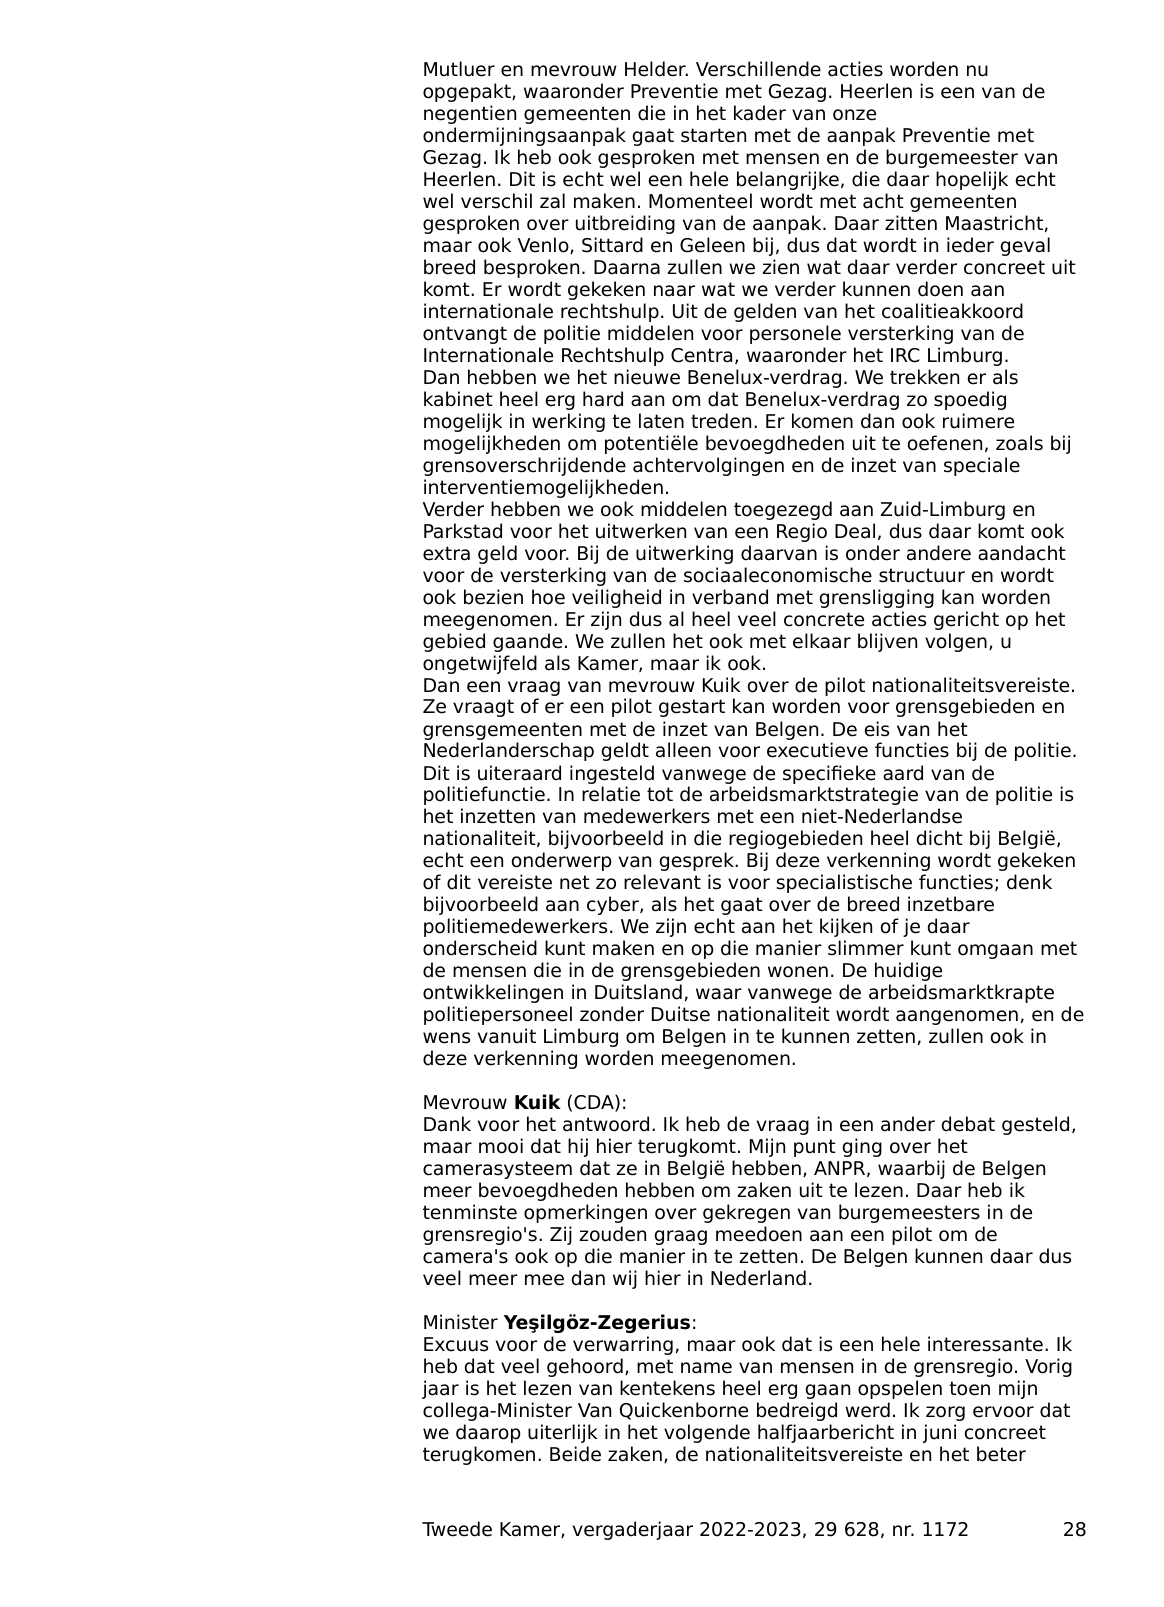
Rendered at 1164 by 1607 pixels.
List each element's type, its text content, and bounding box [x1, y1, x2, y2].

text Excuus voor de verwarring, maar ook dat is een hele interessante. Ik heb dat veel gehoord, met name van mensen in de grensregio. Vorig jaar is het lezen van kentekens heel erg gaan opspelen toen mijn collega-Minister Van Quickenborne bedreigd werd. Ik zorg ervoor dat we daarop uiterlijk in het volgende halfjaarbericht in juni concreet terugkomen. Beide zaken, de nationaliteitsvereiste en het beter [422, 1334, 1087, 1466]
text Minister Yeşilgöz-Zegerius: [422, 1312, 1087, 1334]
text Dan een vraag van mevrouw Kuik over de pilot nationaliteitsvereiste. Ze vraagt of er een pilot gestart kan worden voor grensgebieden en grensgemeenten met de inzet van Belgen. De eis van het Nederlanderschap geldt alleen voor executieve functies bij de politie. Dit is uiteraard ingesteld vanwege de specifieke aard van de politiefunctie. In relatie tot de arbeidsmarktstrategie van de politie is het inzetten van medewerkers met een niet-Nederlandse nationaliteit, bijvoorbeeld in die regiogebieden heel dicht bij België, echt een onderwerp van gesprek. Bij deze verkenning wordt gekeken of dit vereiste net zo relevant is voor specialistische functies; denk bijvoorbeeld aan cyber, als het gaat over de breed inzetbare politiemedewerkers. We zijn echt aan het kijken of je daar onderscheid kunt maken en op die manier slimmer kunt omgaan met de mensen die in de grensgebieden wonen. De huidige ontwikkelingen in Duitsland, waar vanwege de arbeidsmarktkrapte politiepersoneel zonder Duitse nationaliteit wordt aangenomen, en de wens vanuit Limburg om Belgen in te kunnen zetten, zullen ook in deze verkenning worden meegenomen. [422, 674, 1087, 1070]
text Dank voor het antwoord. Ik heb de vraag in een ander debat gesteld, maar mooi dat hij hier terugkomt. Mijn punt ging over het camerasysteem dat ze in België hebben, ANPR, waarbij de Belgen meer bevoegdheden hebben om zaken uit te lezen. Daar heb ik tenminste opmerkingen over gekregen van burgemeesters in de grensregio's. Zij zouden graag meedoen aan een pilot om de camera's ook op die manier in te zetten. De Belgen kunnen daar dus veel meer mee dan wij hier in Nederland. [422, 1114, 1087, 1290]
text Verder hebben we ook middelen toegezegd aan Zuid-Limburg en Parkstad voor het uitwerken van een Regio Deal, dus daar komt ook extra geld voor. Bij de uitwerking daarvan is onder andere aandacht voor de versterking van de sociaaleconomische structuur en wordt ook bezien hoe veiligheid in verband met grensligging kan worden meegenomen. Er zijn dus al heel veel concrete acties gericht op het gebied gaande. We zullen het ook met elkaar blijven volgen, u ongetwijfeld als Kamer, maar ik ook. [422, 499, 1087, 674]
text Mevrouw Kuik (CDA): [422, 1092, 1087, 1114]
text Mutluer en mevrouw Helder. Verschillende acties worden nu opgepakt, waaronder Preventie met Gezag. Heerlen is een van de negentien gemeenten die in het kader van onze ondermijningsaanpak gaat starten met de aanpak Preventie met Gezag. Ik heb ook gesproken met mensen en de burgemeester van Heerlen. Dit is echt wel een hele belangrijke, die daar hopelijk echt wel verschil zal maken. Momenteel wordt met acht gemeenten gesproken over uitbreiding van de aanpak. Daar zitten Maastricht, maar ook Venlo, Sittard en Geleen bij, dus dat wordt in ieder geval breed besproken. Daarna zullen we zien wat daar verder concreet uit komt. Er wordt gekeken naar wat we verder kunnen doen aan internationale rechtshulp. Uit de gelden van het coalitieakkoord ontvangt de politie middelen voor personele versterking van de Internationale Rechtshulp Centra, waaronder het IRC Limburg. [422, 59, 1087, 367]
text Dan hebben we het nieuwe Benelux-verdrag. We trekken er als kabinet heel erg hard aan om dat Benelux-verdrag zo spoedig mogelijk in werking te laten treden. Er komen dan ook ruimere mogelijkheden om potentiële bevoegdheden uit te oefenen, zoals bij grensoverschrijdende achtervolgingen en de inzet van speciale interventiemogelijkheden. [422, 367, 1087, 499]
